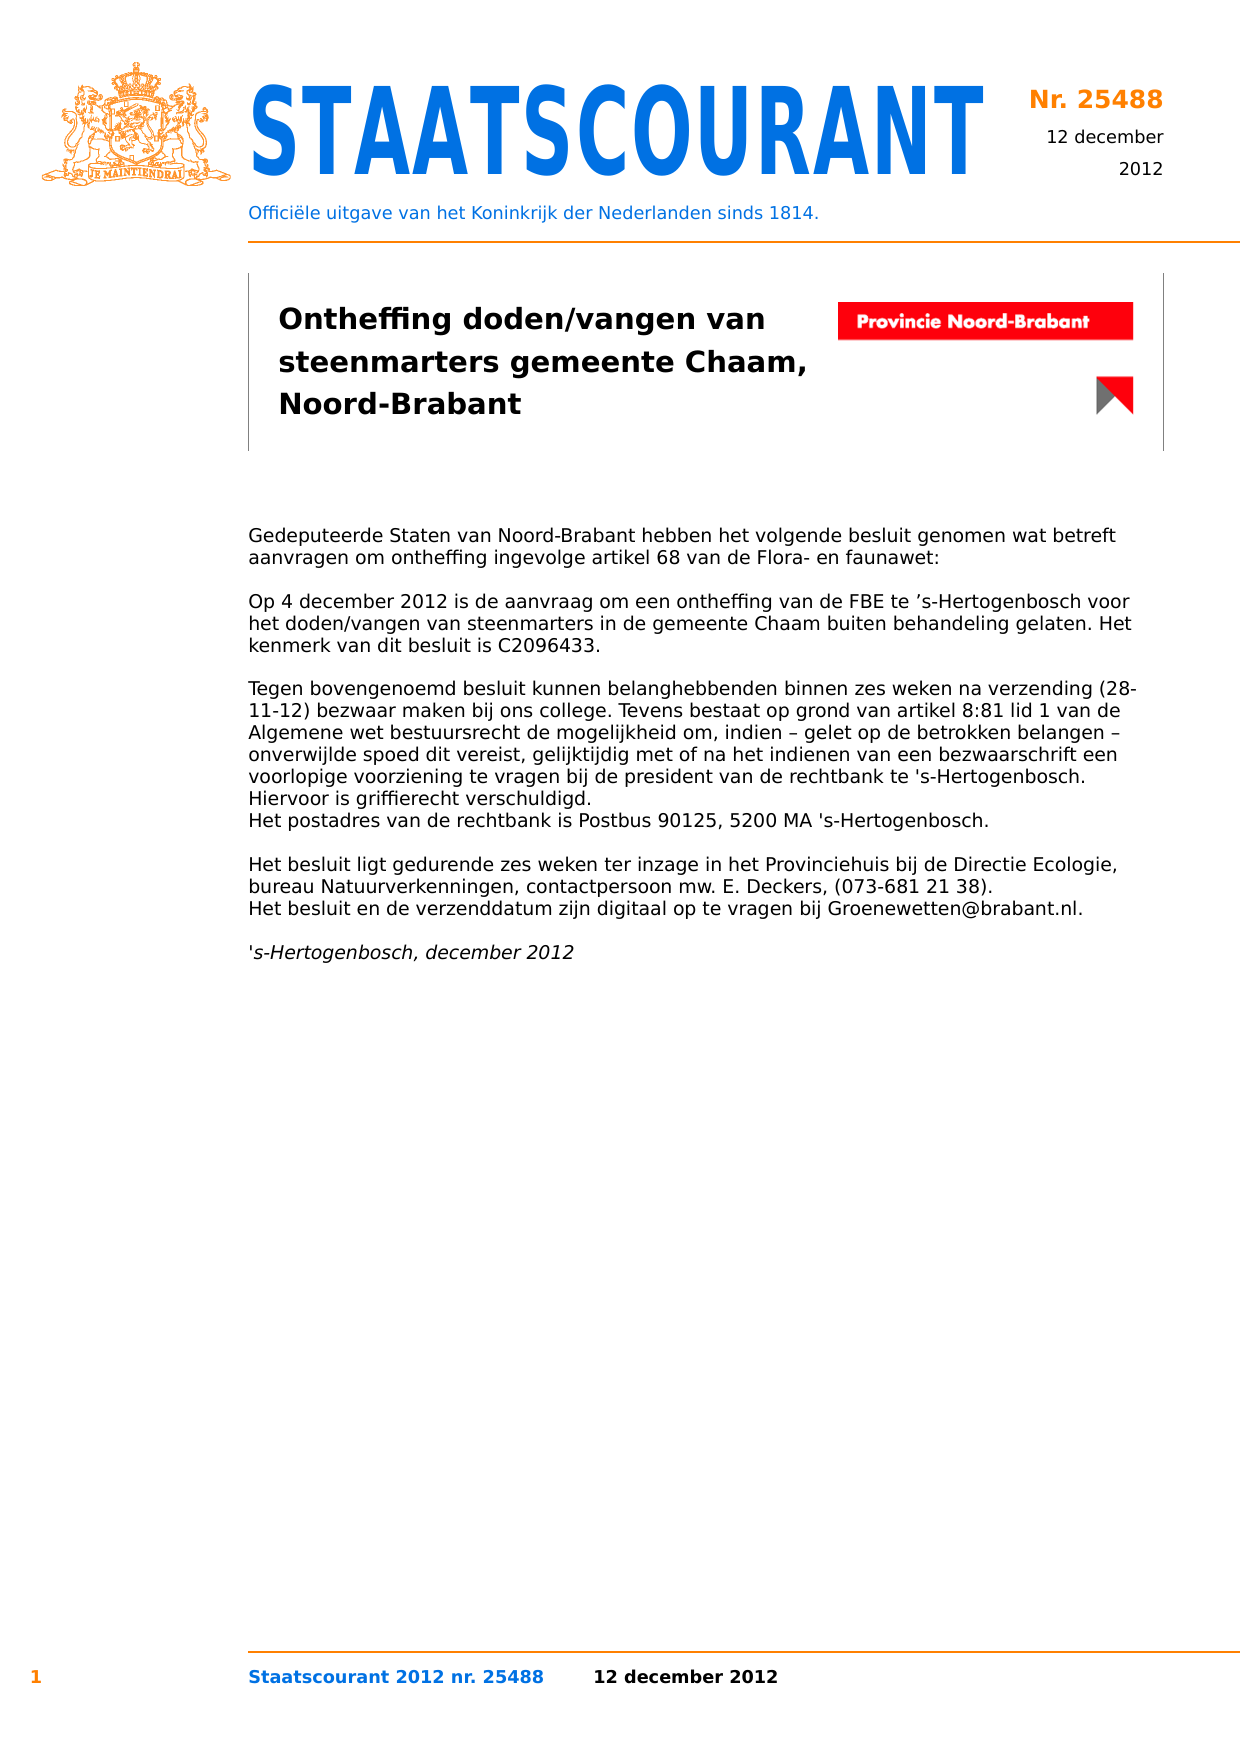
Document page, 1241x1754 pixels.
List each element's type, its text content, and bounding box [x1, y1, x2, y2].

text Op 4 december 2012 is de aanvraag om een ontheffing van de FBE te ’s-Hertogenbosch voor het doden/vangen van steenmarters in de gemeente Chaam buiten behandeling gelaten. Het kenmerk van dit besluit is C2096433. [248, 591, 1163, 656]
table_header [25, 62, 248, 241]
table_header Nr. 25488 [998, 62, 1240, 121]
picture [838, 302, 1134, 415]
table_cell 12 december [998, 121, 1240, 153]
text Gedeputeerde Staten van Noord-Brabant hebben het volgende besluit genomen wat betreft aanvragen om ontheffing ingevolge artikel 68 van de Flora- en faunawet: [248, 525, 1163, 569]
text Het postadres van de rechtbank is Postbus 90125, 5200 MA 's-Hertogenbosch. [248, 810, 1163, 832]
table_cell 2012 [998, 153, 1240, 203]
text Het besluit ligt gedurende zes weken ter inzage in het Provinciehuis bij de Directie Ecologie, bureau Natuurverkenningen, contactpersoon mw. E. Deckers, (073-681 21 38). [248, 854, 1163, 898]
text Tegen bovengenoemd besluit kunnen belanghebbenden binnen zes weken na verzending (28-11-12) bezwaar maken bij ons college. Tevens bestaat op grond van artikel 8:81 lid 1 van de Algemene wet bestuursrecht de mogelijkheid om, indien – gelet op de betrokken belangen – onverwijlde spoed dit vereist, gelijktijdig met of na het indienen van een bezwaarschrift een voorlopige voorziening te vragen bij de president van de rechtbank te 's-Hertogenbosch. Hiervoor is griffierecht verschuldigd. [248, 678, 1163, 810]
text Het besluit en de verzenddatum zijn digitaal op te vragen bij Groenewetten@brabant.nl. [248, 898, 1163, 920]
table_cell Officiële uitgave van het Koninkrijk der Nederlanden sinds 1814. [248, 203, 1240, 241]
picture [41, 62, 231, 186]
text 's-Hertogenbosch, december 2012 [248, 942, 1163, 964]
subtitle Ontheffing doden/vangen van steenmarters gemeente Chaam, Noord-Brabant [249, 273, 1163, 451]
table_header STAATSCOURANT [248, 62, 998, 203]
